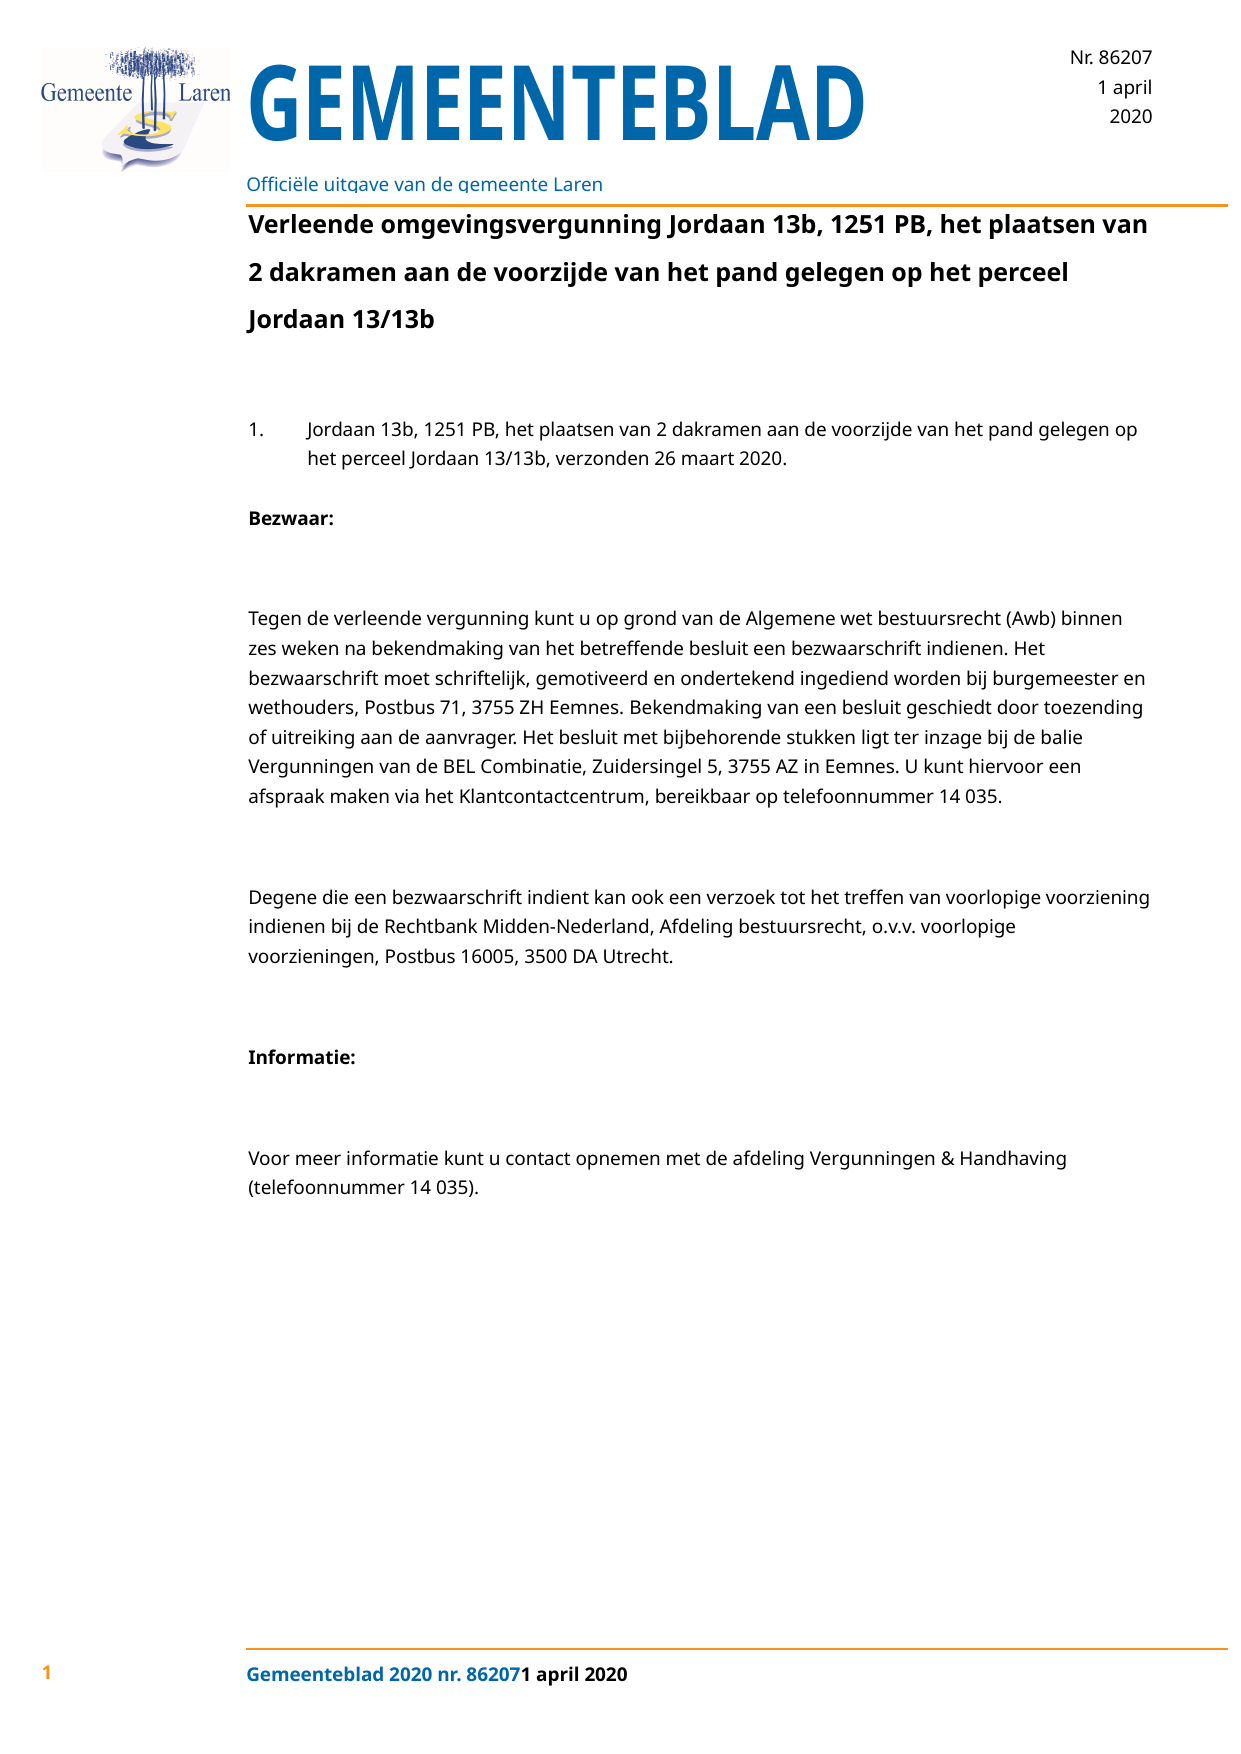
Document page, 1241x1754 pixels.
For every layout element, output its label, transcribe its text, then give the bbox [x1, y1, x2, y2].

text Informatie: [248, 1044, 1152, 1069]
text Bezwaar: [248, 505, 1152, 530]
text Tegen de verleende vergunning kunt u op grond van de Algemene wet bestuursrecht (Awb) binnen zes weken na bekendmaking van het betreffende besluit een bezwaarschrift indienen. Het bezwaarschrift moet schriftelijk, gemotiveerd en ondertekend ingediend worden bij burgemeester en wethouders, Postbus 71, 3755 ZH Eemnes. Bekendmaking van een besluit geschiedt door toezending of uitreiking aan de aanvrager. Het besluit met bijbehorende stukken ligt ter inzage bij de balie Vergunningen van de BEL Combinatie, Zuidersingel 5, 3755 AZ in Eemnes. U kunt hiervoor een afspraak maken via het Klantcontactcentrum, bereikbaar op telefoonnummer 14 035. [248, 606, 1152, 809]
picture [41, 47, 231, 172]
text Voor meer informatie kunt u contact opnemen met de afdeling Vergunningen & Handhaving (telefoonnummer 14 035). [248, 1145, 1152, 1200]
text Verleende omgevingsvergunning Jordaan 13b, 1251 PB, het plaatsen van 2 dakramen aan de voorzijde van het pand gelegen op het perceel Jordaan 13/13b [248, 207, 1152, 336]
list Jordaan 13b, 1251 PB, het plaatsen van 2 dakramen aan de voorzijde van het pand gelegen op het perceel Jordaan 13/13b, verzonden 26 maart 2020. [248, 416, 1152, 471]
text Degene die een bezwaarschrift indient kan ook een verzoek tot het treffen van voorlopige voorziening indienen bij de Rechtbank Midden-Nederland, Afdeling bestuursrecht, o.v.v. voorlopige voorzieningen, Postbus 16005, 3500 DA Utrecht. [248, 884, 1152, 969]
